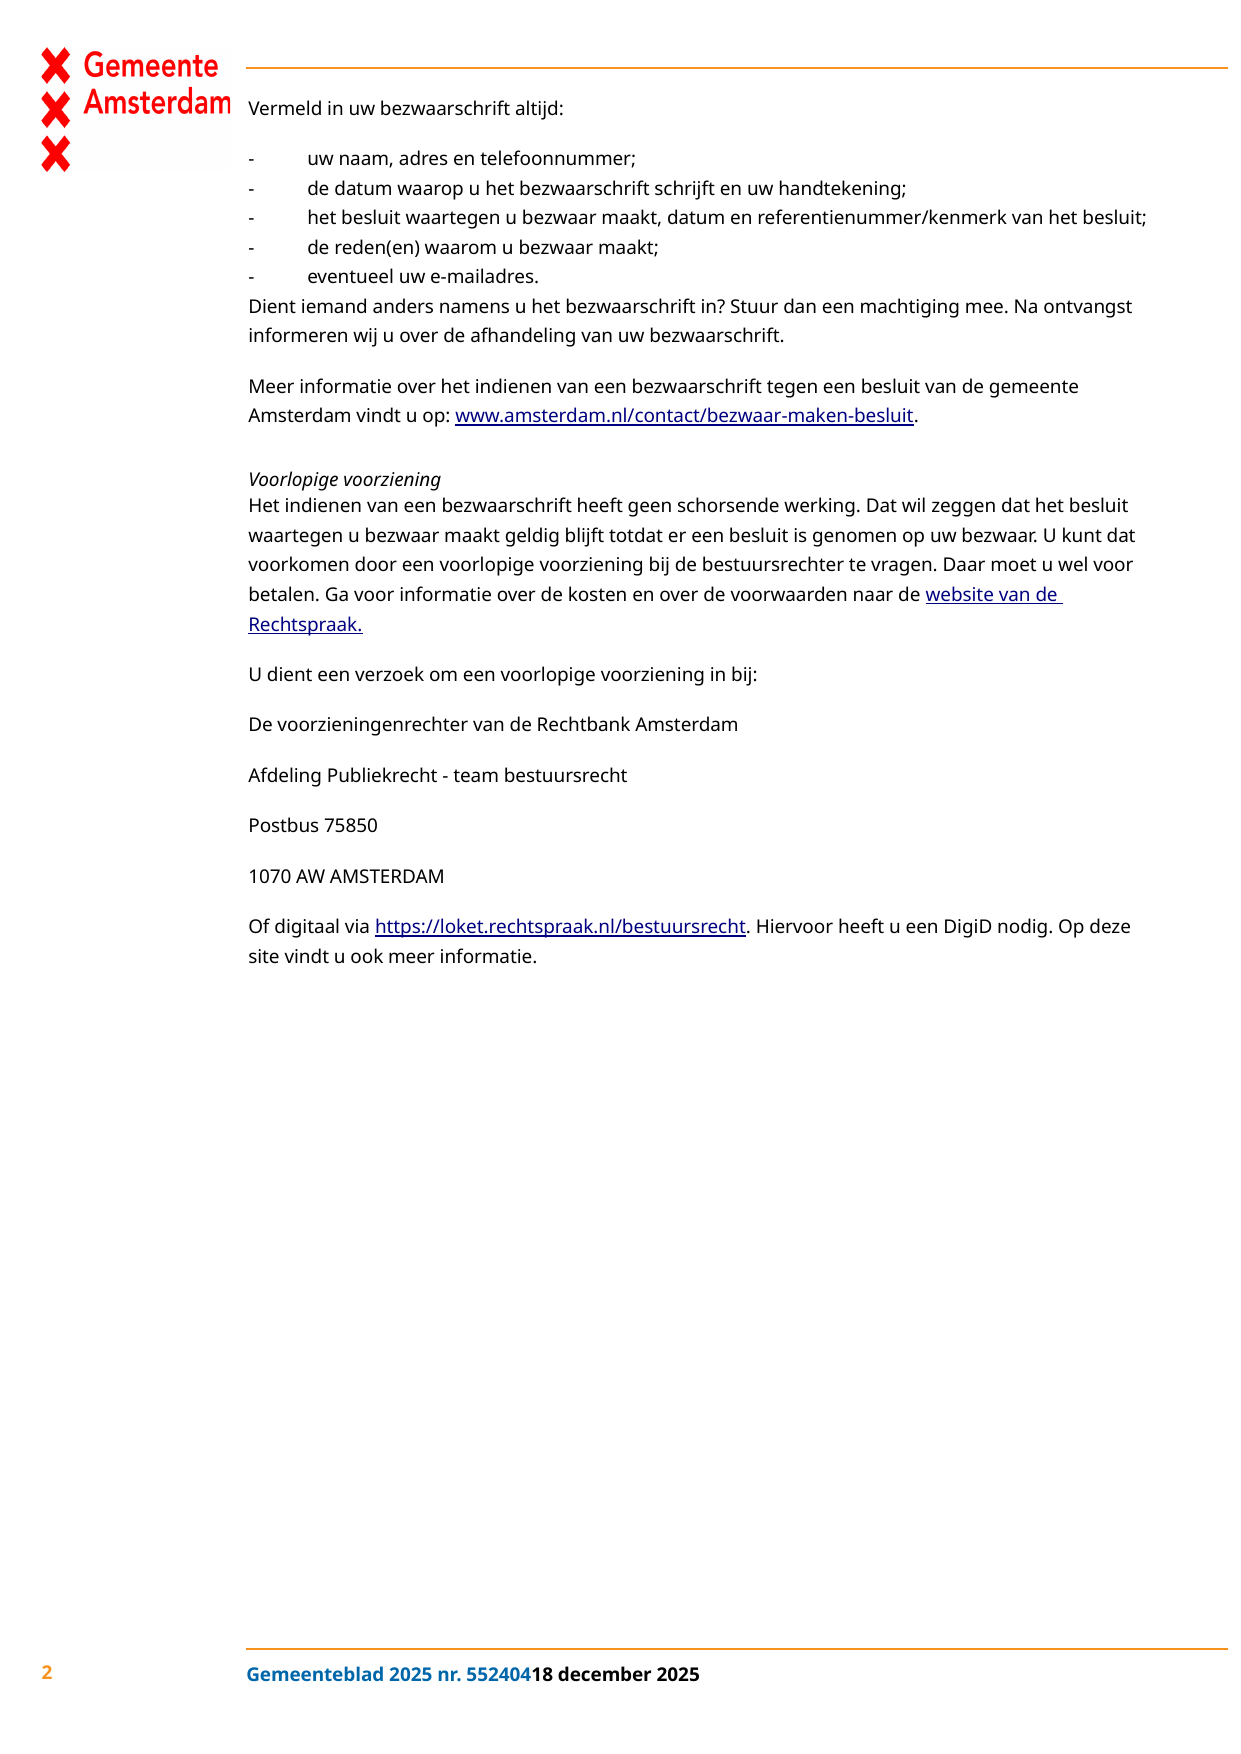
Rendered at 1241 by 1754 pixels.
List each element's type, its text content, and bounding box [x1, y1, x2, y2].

list eventueel uw e-mailadres. [248, 263, 1152, 289]
text Postbus 75850 [248, 812, 1152, 838]
picture [41, 47, 231, 172]
text Dient iemand anders namens u het bezwaarschrift in? Stuur dan een machtiging mee. Na ontvangst informeren wij u over de afhandeling van uw bezwaarschrift. [248, 293, 1152, 348]
list de datum waarop u het bezwaarschrift schrijft en uw handtekening; [248, 175, 1152, 201]
text 1070 AW AMSTERDAM [248, 863, 1152, 888]
text Meer informatie over het indienen van een bezwaarschrift tegen een besluit van de gemeente Amsterdam vindt u op: www.amsterdam.nl/contact/bezwaar-maken-besluit. [248, 373, 1152, 428]
text De voorzieningenrechter van de Rechtbank Amsterdam [248, 712, 1152, 737]
text Of digitaal via https://loket.rechtspraak.nl/bestuursrecht. Hiervoor heeft u een DigiD nodig. Op deze site vindt u ook meer informatie. [248, 913, 1152, 968]
text Voorlopige voorziening [248, 467, 1152, 492]
list het besluit waartegen u bezwaar maakt, datum en referentienummer/kenmerk van het besluit; [248, 204, 1152, 230]
text U dient een verzoek om een voorlopige voorziening in bij: [248, 661, 1152, 687]
list de reden(en) waarom u bezwaar maakt; [248, 234, 1152, 260]
text Vermeld in uw bezwaarschrift altijd: [248, 95, 1152, 121]
list uw naam, adres en telefoonnummer; [248, 145, 1152, 171]
text Afdeling Publiekrecht - team bestuursrecht [248, 762, 1152, 788]
text Het indienen van een bezwaarschrift heeft geen schorsende werking. Dat wil zeggen dat het besluit waartegen u bezwaar maakt geldig blijft totdat er een besluit is genomen op uw bezwaar. U kunt dat voorkomen door een voorlopige voorziening bij de bestuursrechter te vragen. Daar moet u wel voor betalen. Ga voor informatie over de kosten en over de voorwaarden naar de website van de Rechtspraak. [248, 492, 1152, 636]
